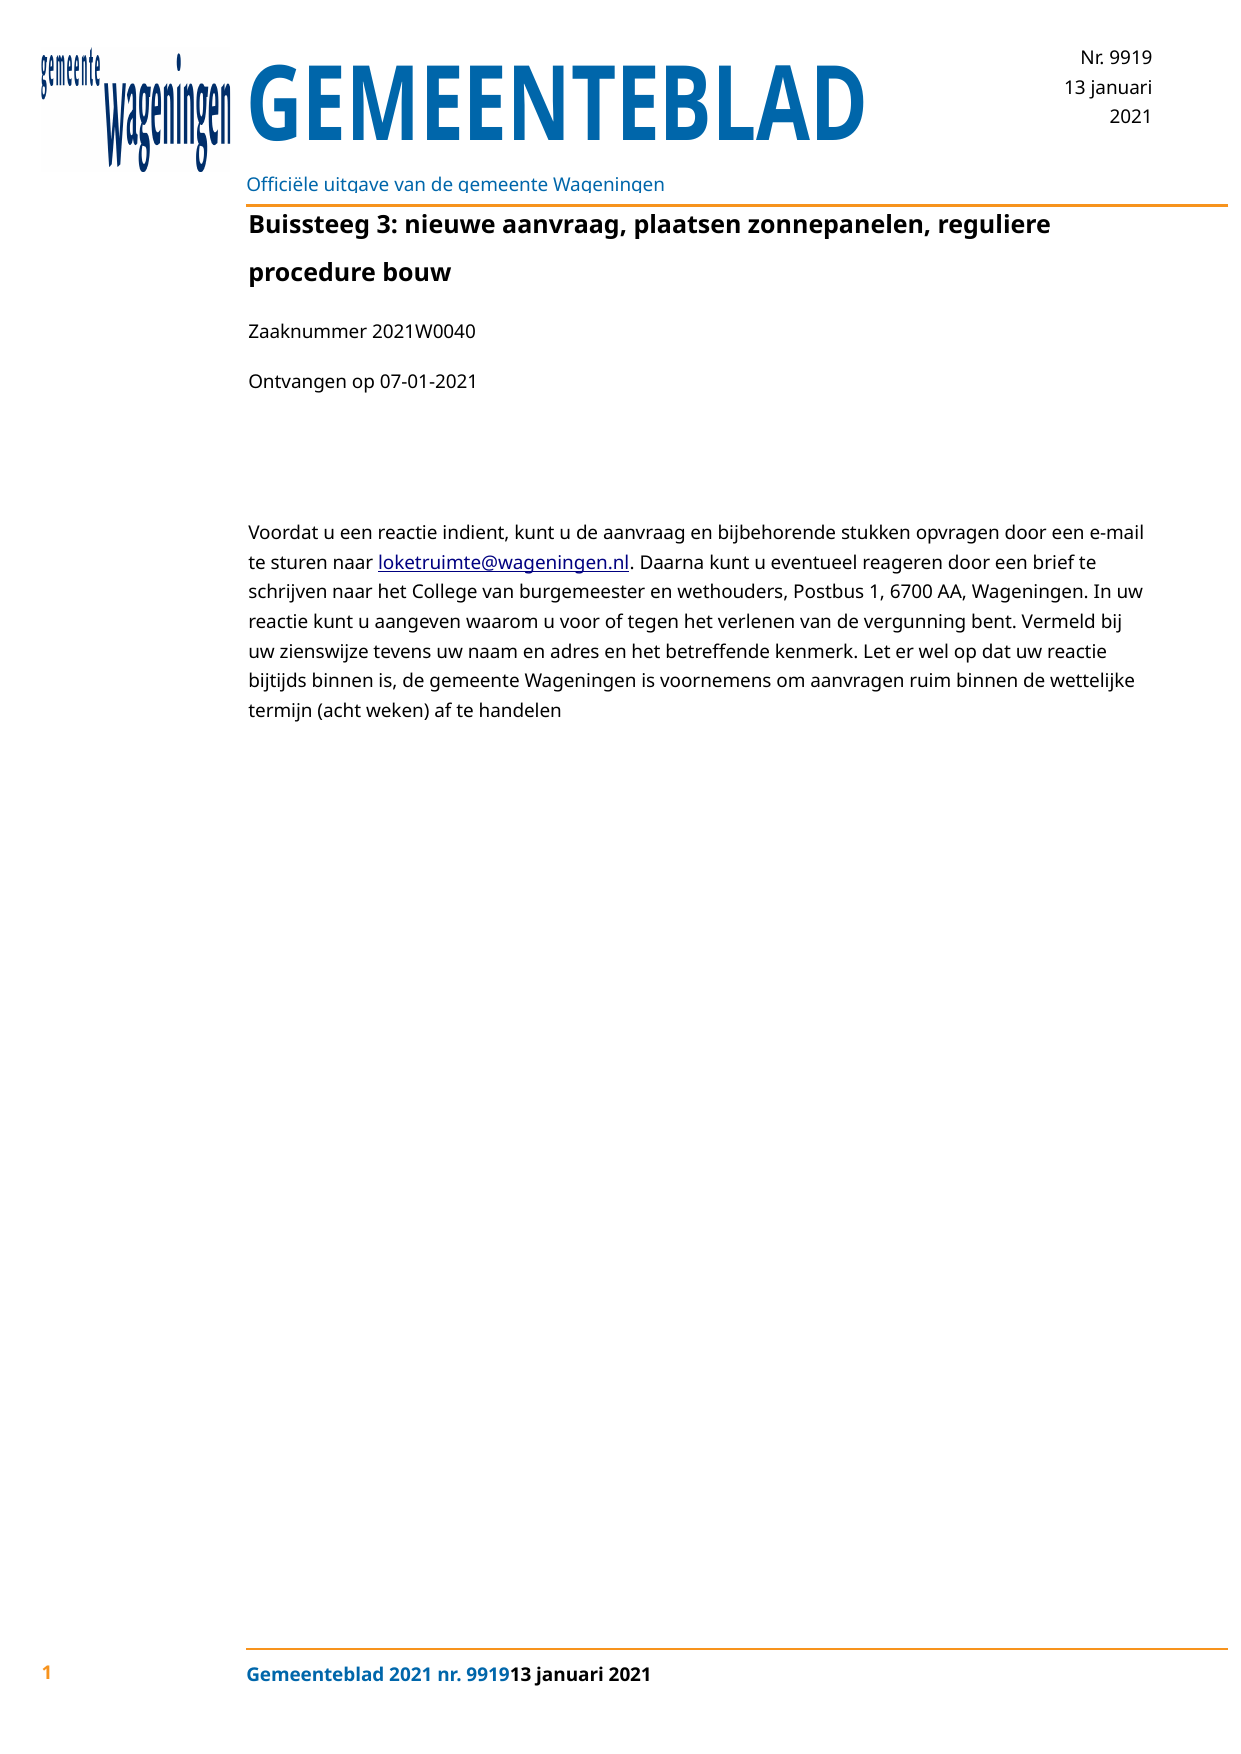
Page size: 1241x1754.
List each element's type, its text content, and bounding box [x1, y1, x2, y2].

text Zaaknummer 2021W0040 [248, 318, 1152, 344]
text Buissteeg 3: nieuwe aanvraag, plaatsen zonnepanelen, reguliere procedure bouw [248, 207, 1152, 288]
text Ontvangen op 07-01-2021 [248, 368, 1152, 394]
picture [41, 47, 231, 172]
text Voordat u een reactie indient, kunt u de aanvraag en bijbehorende stukken opvragen door een e-mail te sturen naar loketruimte@wageningen.nl. Daarna kunt u eventueel reageren door een brief te schrijven naar het College van burgemeester en wethouders, Postbus 1, 6700 AA, Wageningen. In uw reactie kunt u aangeven waarom u voor of tegen het verlenen van de vergunning bent. Vermeld bij uw zienswijze tevens uw naam en adres en het betreffende kenmerk. Let er wel op dat uw reactie bijtijds binnen is, de gemeente Wageningen is voornemens om aanvragen ruim binnen de wettelijke termijn (acht weken) af te handelen [248, 519, 1152, 723]
